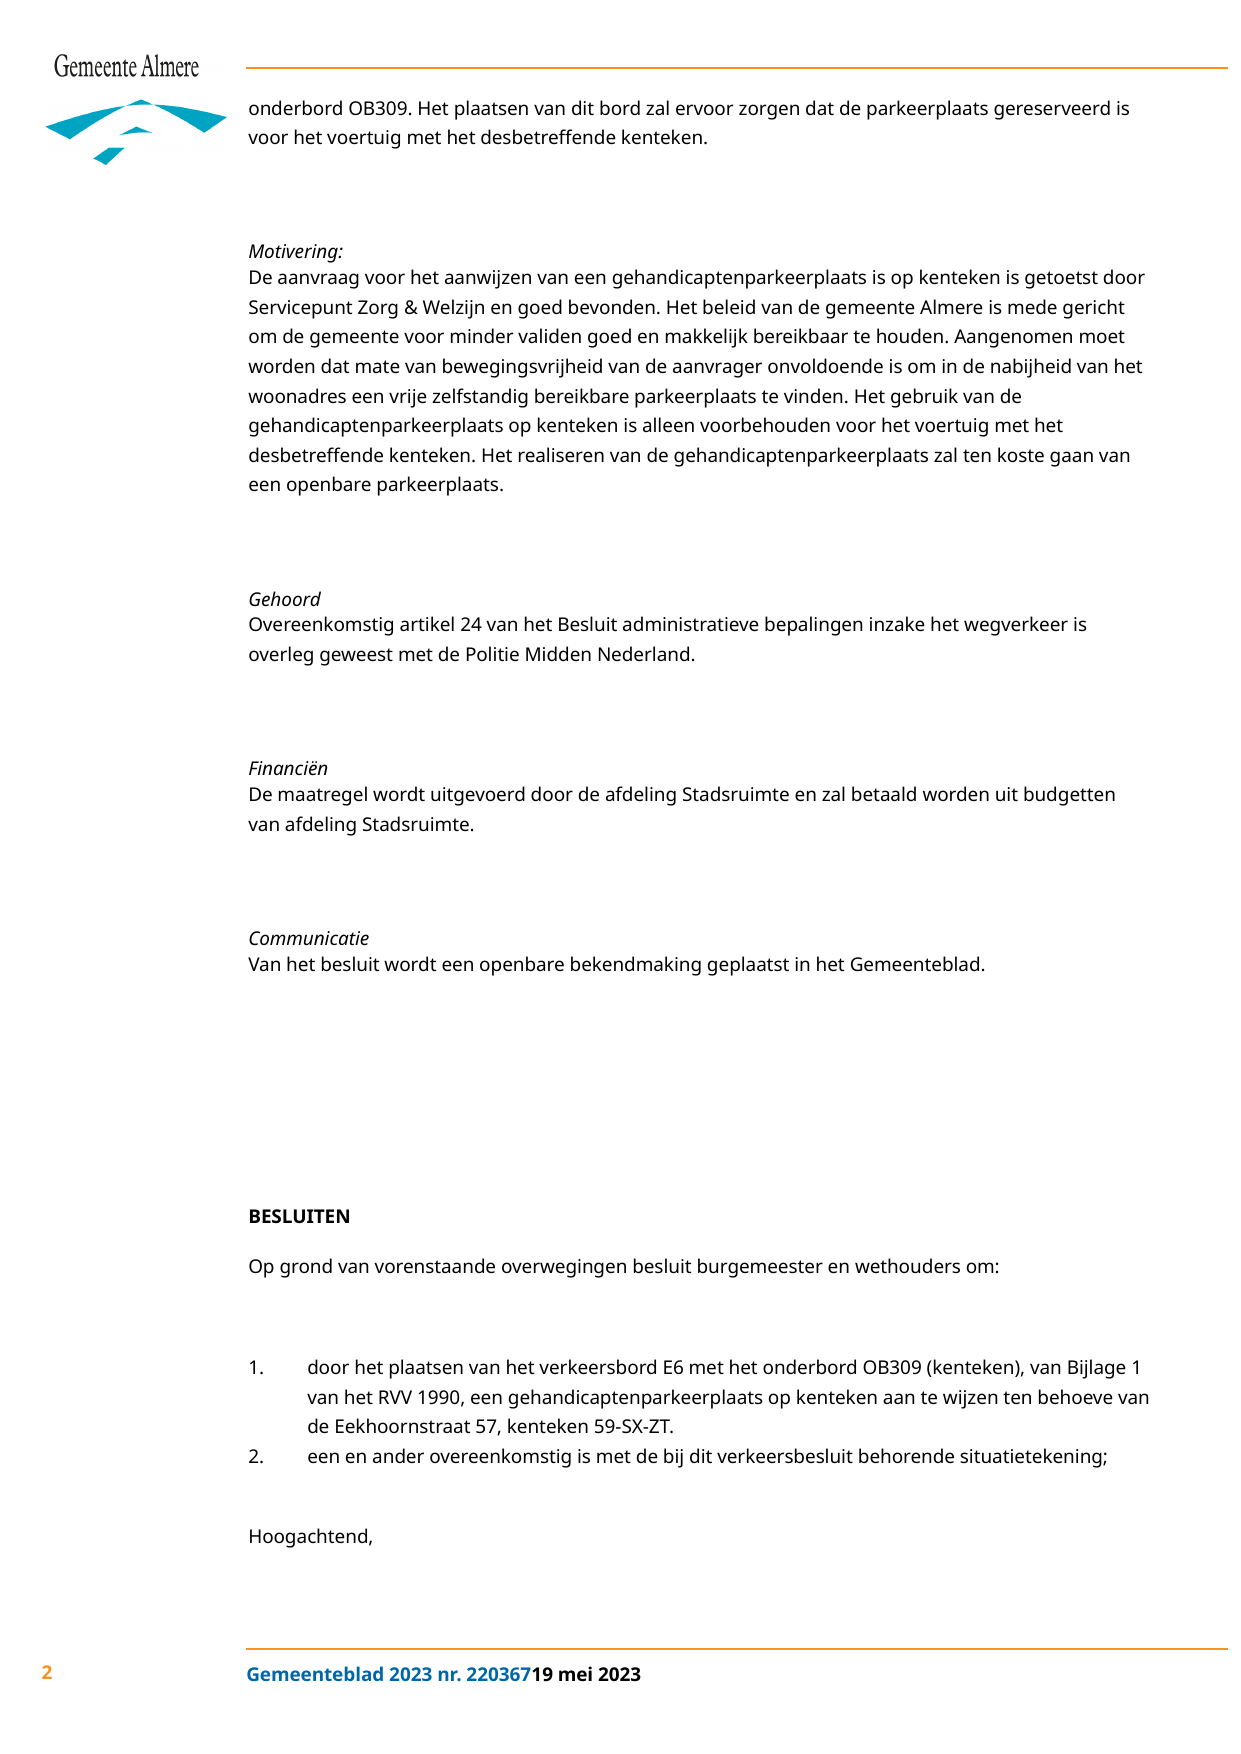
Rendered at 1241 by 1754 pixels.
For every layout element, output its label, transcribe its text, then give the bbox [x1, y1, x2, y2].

text Overeenkomstig artikel 24 van het Besluit administratieve bepalingen inzake het wegverkeer is overleg geweest met de Politie Midden Nederland. [248, 612, 1152, 667]
text Communicatie [248, 925, 1152, 951]
text De maatregel wordt uitgevoerd door de afdeling Stadsruimte en zal betaald worden uit budgetten van afdeling Stadsruimte. [248, 781, 1152, 837]
text Van het besluit wordt een openbare bekendmaking geplaatst in het Gemeenteblad. [248, 951, 1152, 977]
text De aanvraag voor het aanwijzen van een gehandicaptenparkeerplaats is op kenteken is getoetst door Servicepunt Zorg & Welzijn en goed bevonden. Het beleid van de gemeente Almere is mede gericht om de gemeente voor minder validen goed en makkelijk bereikbaar te houden. Aangenomen moet worden dat mate van bewegingsvrijheid van de aanvrager onvoldoende is om in de nabijheid van het woonadres een vrije zelfstandig bereikbare parkeerplaats te vinden. Het gebruik van de gehandicaptenparkeerplaats op kenteken is alleen voorbehouden voor het voertuig met het desbetreffende kenteken. Het realiseren van de gehandicaptenparkeerplaats zal ten koste gaan van een openbare parkeerplaats. [248, 264, 1152, 497]
text BESLUITEN [248, 1203, 1152, 1229]
text Gehoord [248, 586, 1152, 612]
text Hoogachtend, [248, 1523, 1152, 1549]
text Op grond van vorenstaande overwegingen besluit burgemeester en wethouders om: [248, 1253, 1152, 1279]
list een en ander overeenkomstig is met de bij dit verkeersbesluit behorende situatietekening; [248, 1443, 1152, 1469]
text Motivering: [248, 239, 1152, 264]
text onderbord OB309. Het plaatsen van dit bord zal ervoor zorgen dat de parkeerplaats gereserveerd is voor het voertuig met het desbetreffende kenteken. [248, 95, 1152, 150]
text Financiën [248, 756, 1152, 781]
picture [41, 47, 231, 172]
list door het plaatsen van het verkeersbord E6 met het onderbord OB309 (kenteken), van Bijlage 1 van het RVV 1990, een gehandicaptenparkeerplaats op kenteken aan te wijzen ten behoeve van de Eekhoornstraat 57, kenteken 59-SX-ZT. [248, 1354, 1152, 1439]
